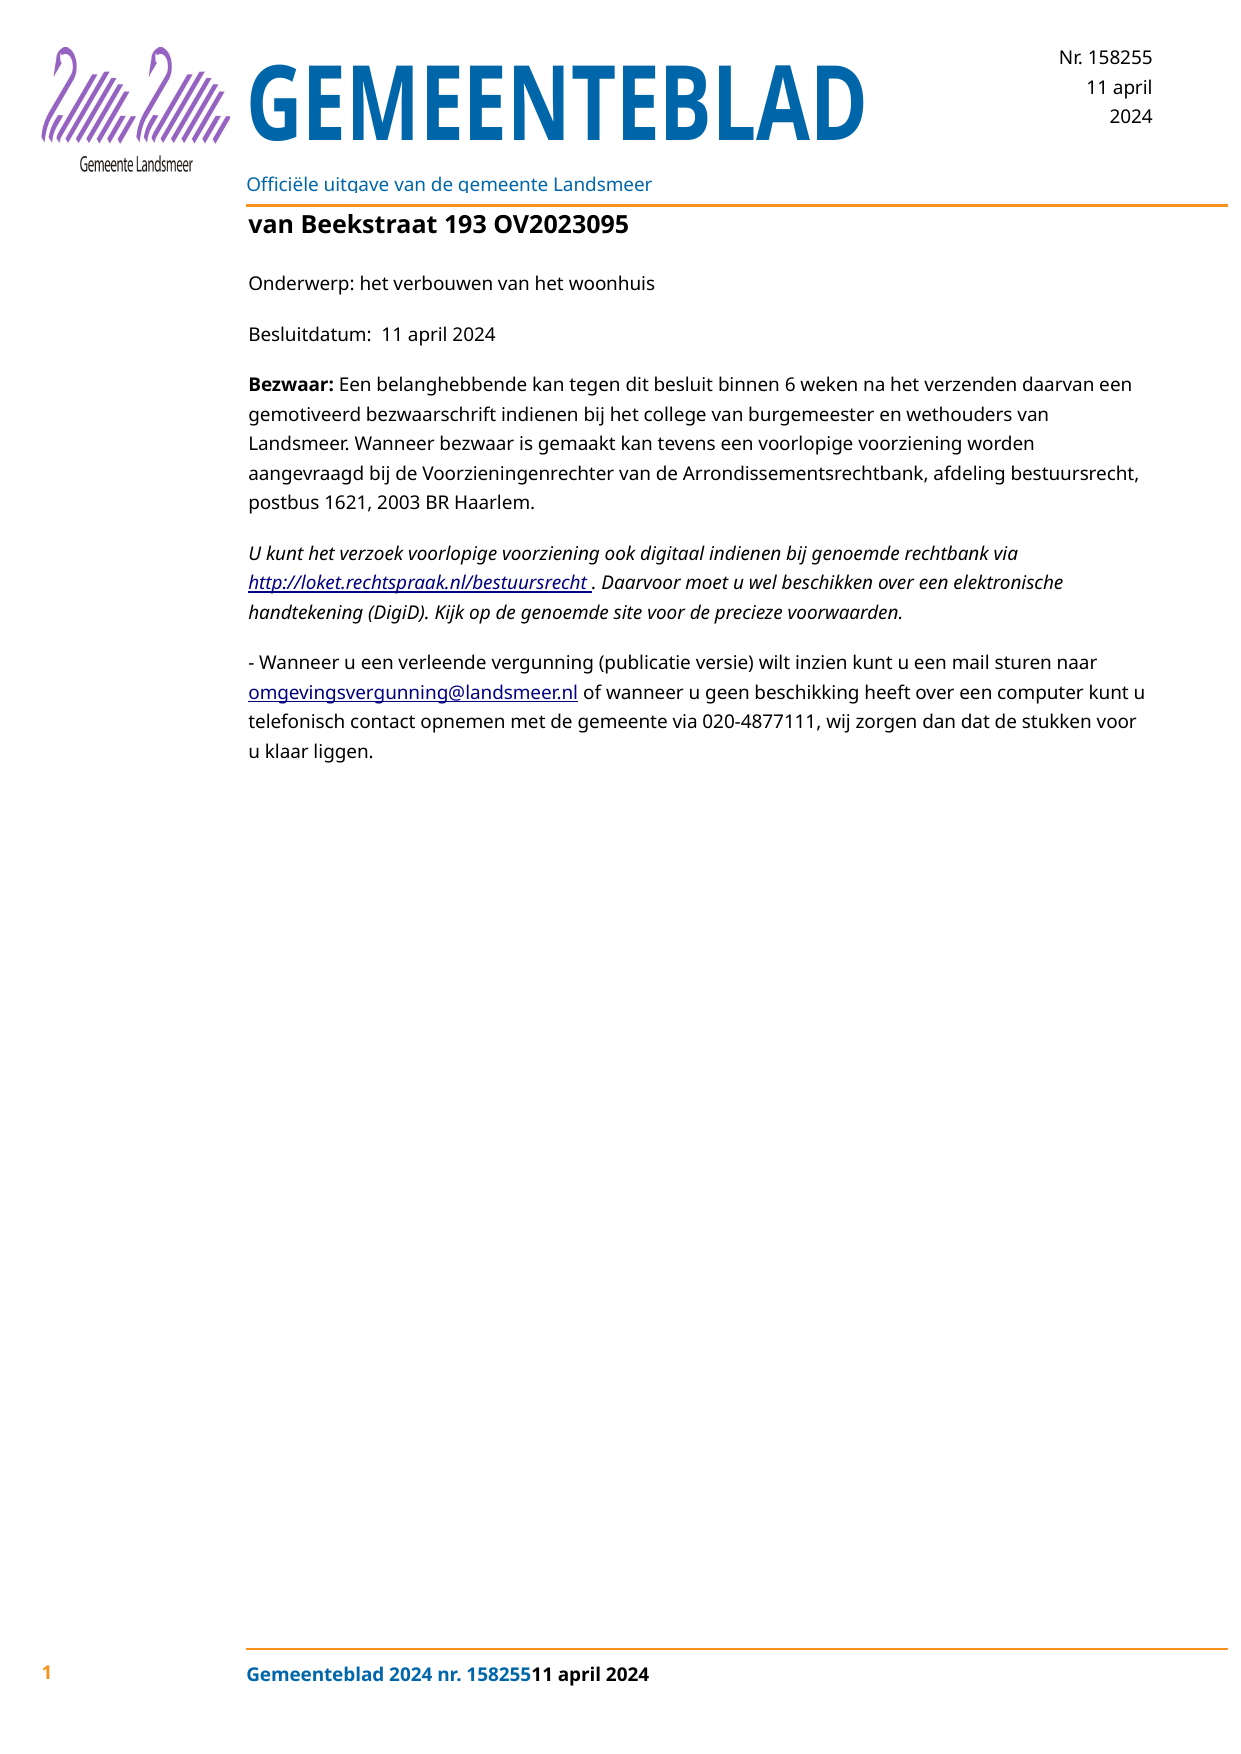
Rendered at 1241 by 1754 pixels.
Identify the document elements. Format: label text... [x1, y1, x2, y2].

text van Beekstraat 193 OV2023095 [248, 207, 1152, 241]
text Bezwaar: Een belanghebbende kan tegen dit besluit binnen 6 weken na het verzenden daarvan een gemotiveerd bezwaarschrift indienen bij het college van burgemeester en wethouders van Landsmeer. Wanneer bezwaar is gemaakt kan tevens een voorlopige voorziening worden aangevraagd bij de Voorzieningenrechter van de Arrondissementsrechtbank, afdeling bestuursrecht, postbus 1621, 2003 BR Haarlem. [248, 371, 1152, 515]
text Besluitdatum: 11 april 2024 [248, 321, 1152, 346]
text U kunt het verzoek voorlopige voorziening ook digitaal indienen bij genoemde rechtbank via http://loket.rechtspraak.nl/bestuursrecht . Daarvoor moet u wel beschikken over een elektronische handtekening (DigiD). Kijk op de genoemde site voor de precieze voorwaarden. [248, 540, 1152, 625]
text - Wanneer u een verleende vergunning (publicatie versie) wilt inzien kunt u een mail sturen naar omgevingsvergunning@landsmeer.nl of wanneer u geen beschikking heeft over een computer kunt u telefonisch contact opnemen met de gemeente via 020-4877111, wij zorgen dan dat de stukken voor u klaar liggen. [248, 649, 1152, 764]
picture [41, 47, 231, 172]
text Onderwerp: het verbouwen van het woonhuis [248, 270, 1152, 296]
